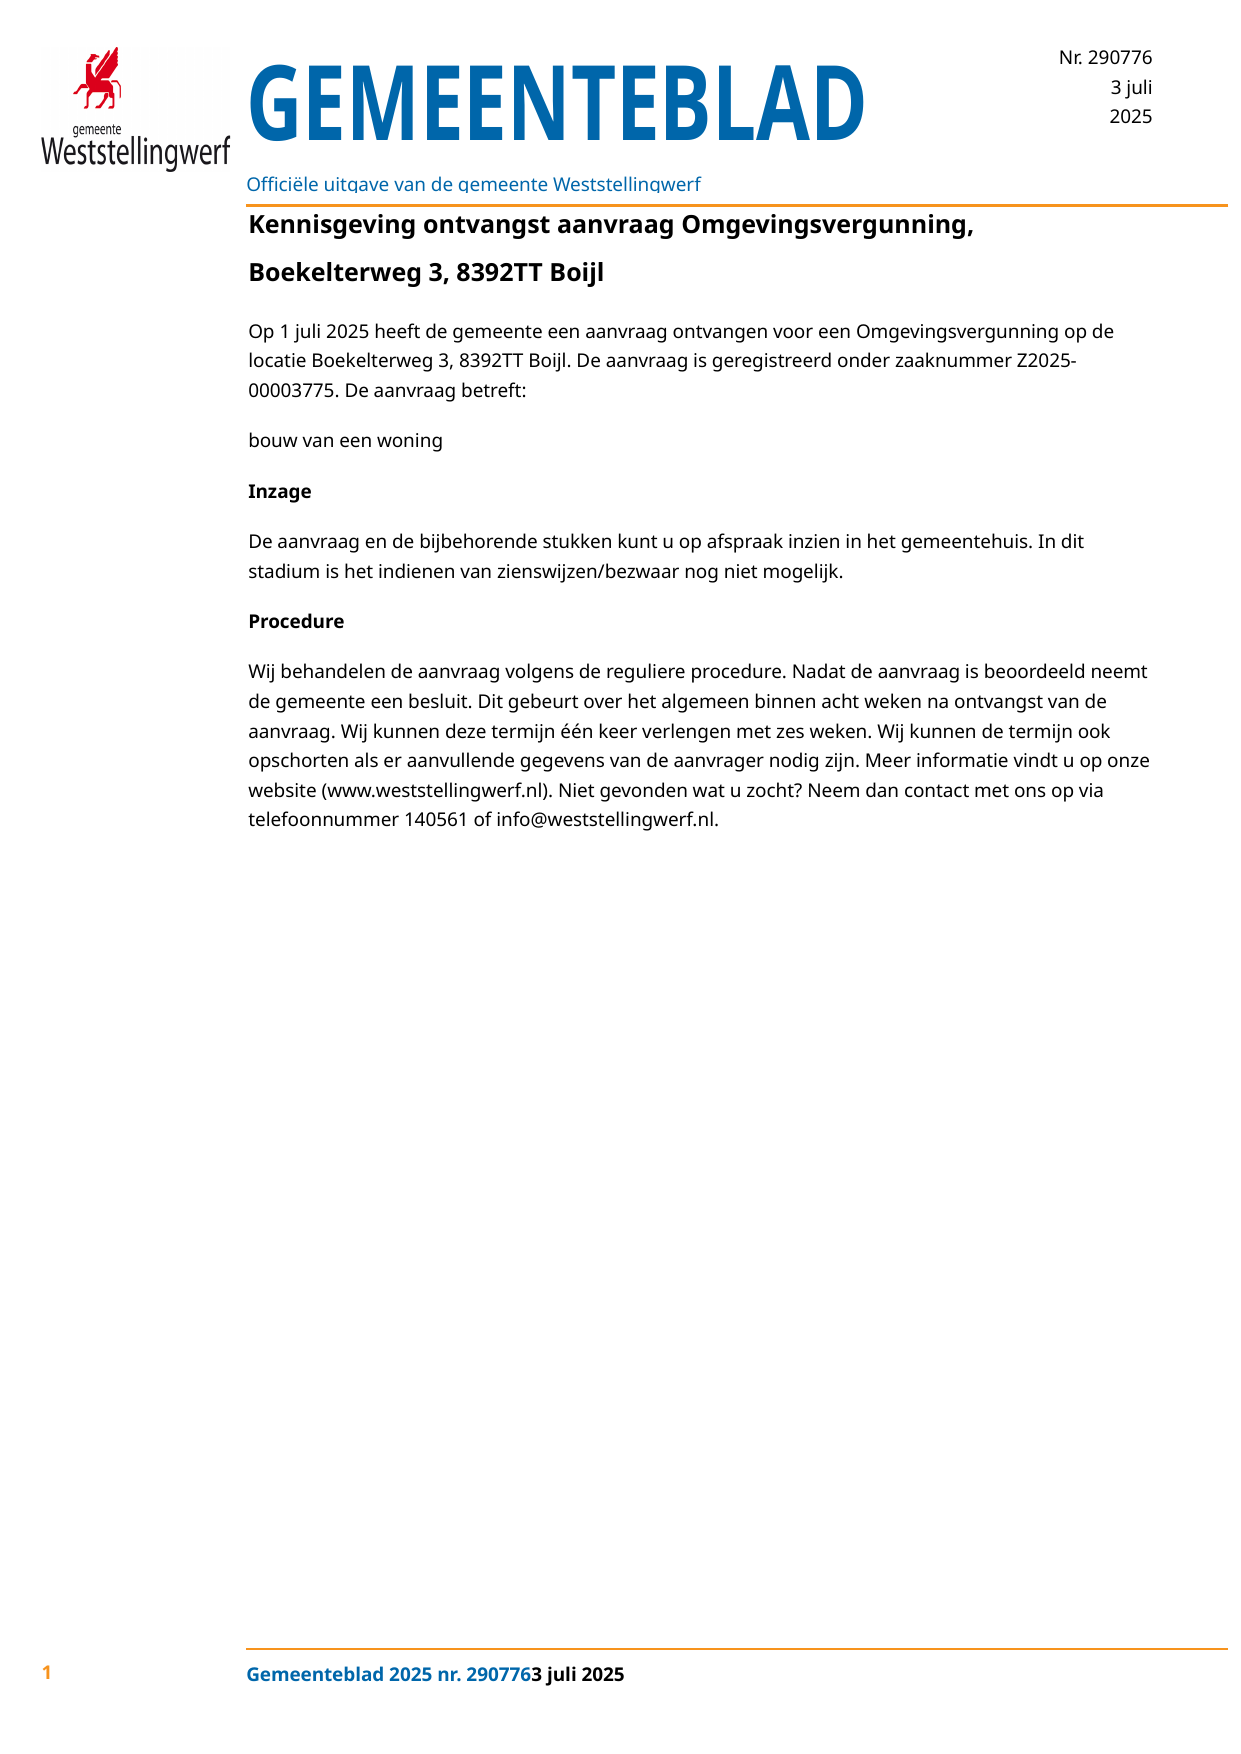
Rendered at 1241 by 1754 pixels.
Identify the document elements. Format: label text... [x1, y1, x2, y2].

text Op 1 juli 2025 heeft de gemeente een aanvraag ontvangen voor een Omgevingsvergunning op de locatie Boekelterweg 3, 8392TT Boijl. De aanvraag is geregistreerd onder zaaknummer Z2025-00003775. De aanvraag betreft: [248, 318, 1152, 403]
text Kennisgeving ontvangst aanvraag Omgevingsvergunning, Boekelterweg 3, 8392TT Boijl [248, 207, 1152, 288]
text Inzage [248, 478, 1152, 504]
text Wij behandelen de aanvraag volgens de reguliere procedure. Nadat de aanvraag is beoordeeld neemt de gemeente een besluit. Dit gebeurt over het algemeen binnen acht weken na ontvangst van de aanvraag. Wij kunnen deze termijn één keer verlengen met zes weken. Wij kunnen de termijn ook opschorten als er aanvullende gegevens van de aanvrager nodig zijn. Meer informatie vindt u op onze website (www.weststellingwerf.nl). Niet gevonden wat u zocht? Neem dan contact met ons op via telefoonnummer 140561 of info@weststellingwerf.nl. [248, 659, 1152, 832]
picture [41, 47, 231, 172]
text bouw van een woning [248, 427, 1152, 453]
text Procedure [248, 608, 1152, 634]
text De aanvraag en de bijbehorende stukken kunt u op afspraak inzien in het gemeentehuis. In dit stadium is het indienen van zienswijzen/bezwaar nog niet mogelijk. [248, 528, 1152, 584]
